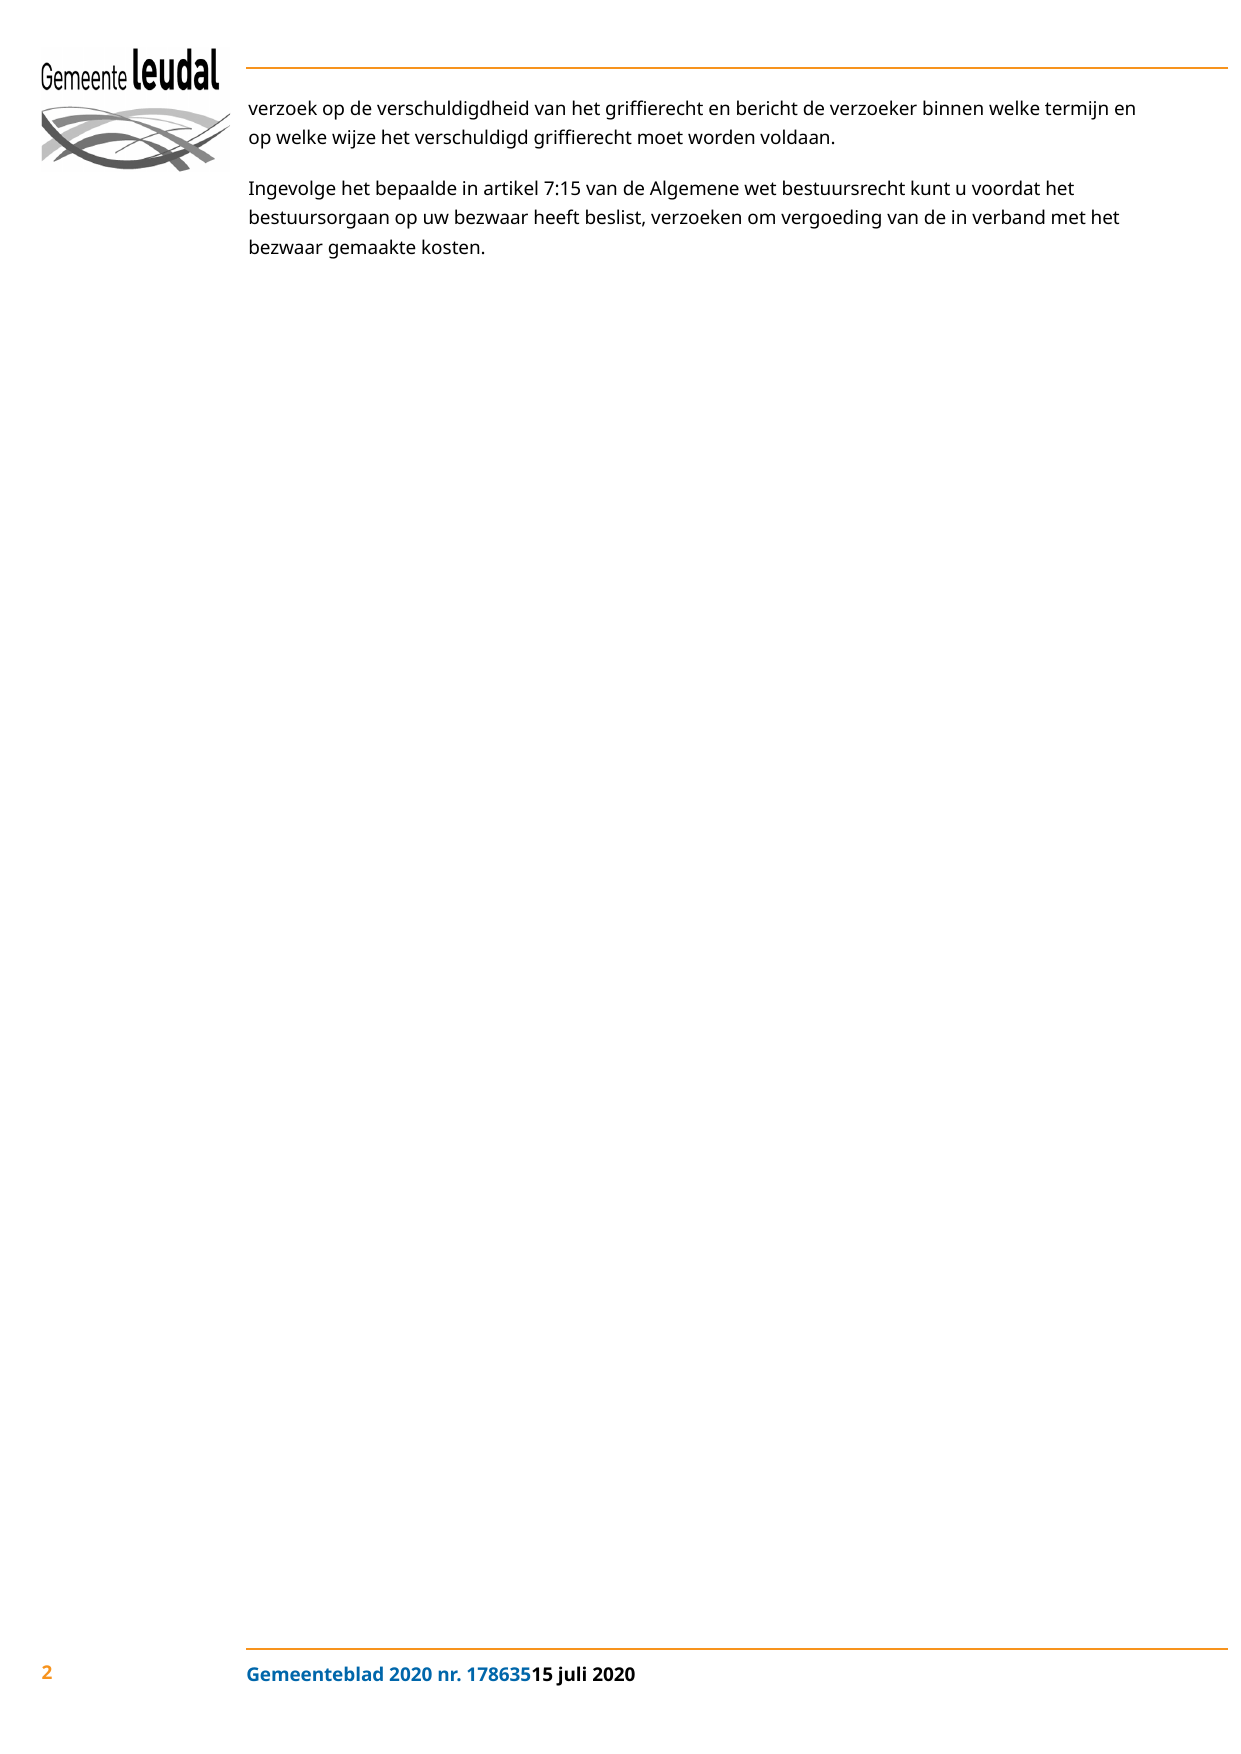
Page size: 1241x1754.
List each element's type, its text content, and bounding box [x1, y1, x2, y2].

text Ingevolge het bepaalde in artikel 7:15 van de Algemene wet bestuursrecht kunt u voordat het bestuursorgaan op uw bezwaar heeft beslist, verzoeken om vergoeding van de in verband met het bezwaar gemaakte kosten. [248, 175, 1152, 260]
text verzoek op de verschuldigdheid van het griffierecht en bericht de verzoeker binnen welke termijn en op welke wijze het verschuldigd griffierecht moet worden voldaan. [248, 95, 1152, 150]
picture [41, 47, 231, 172]
